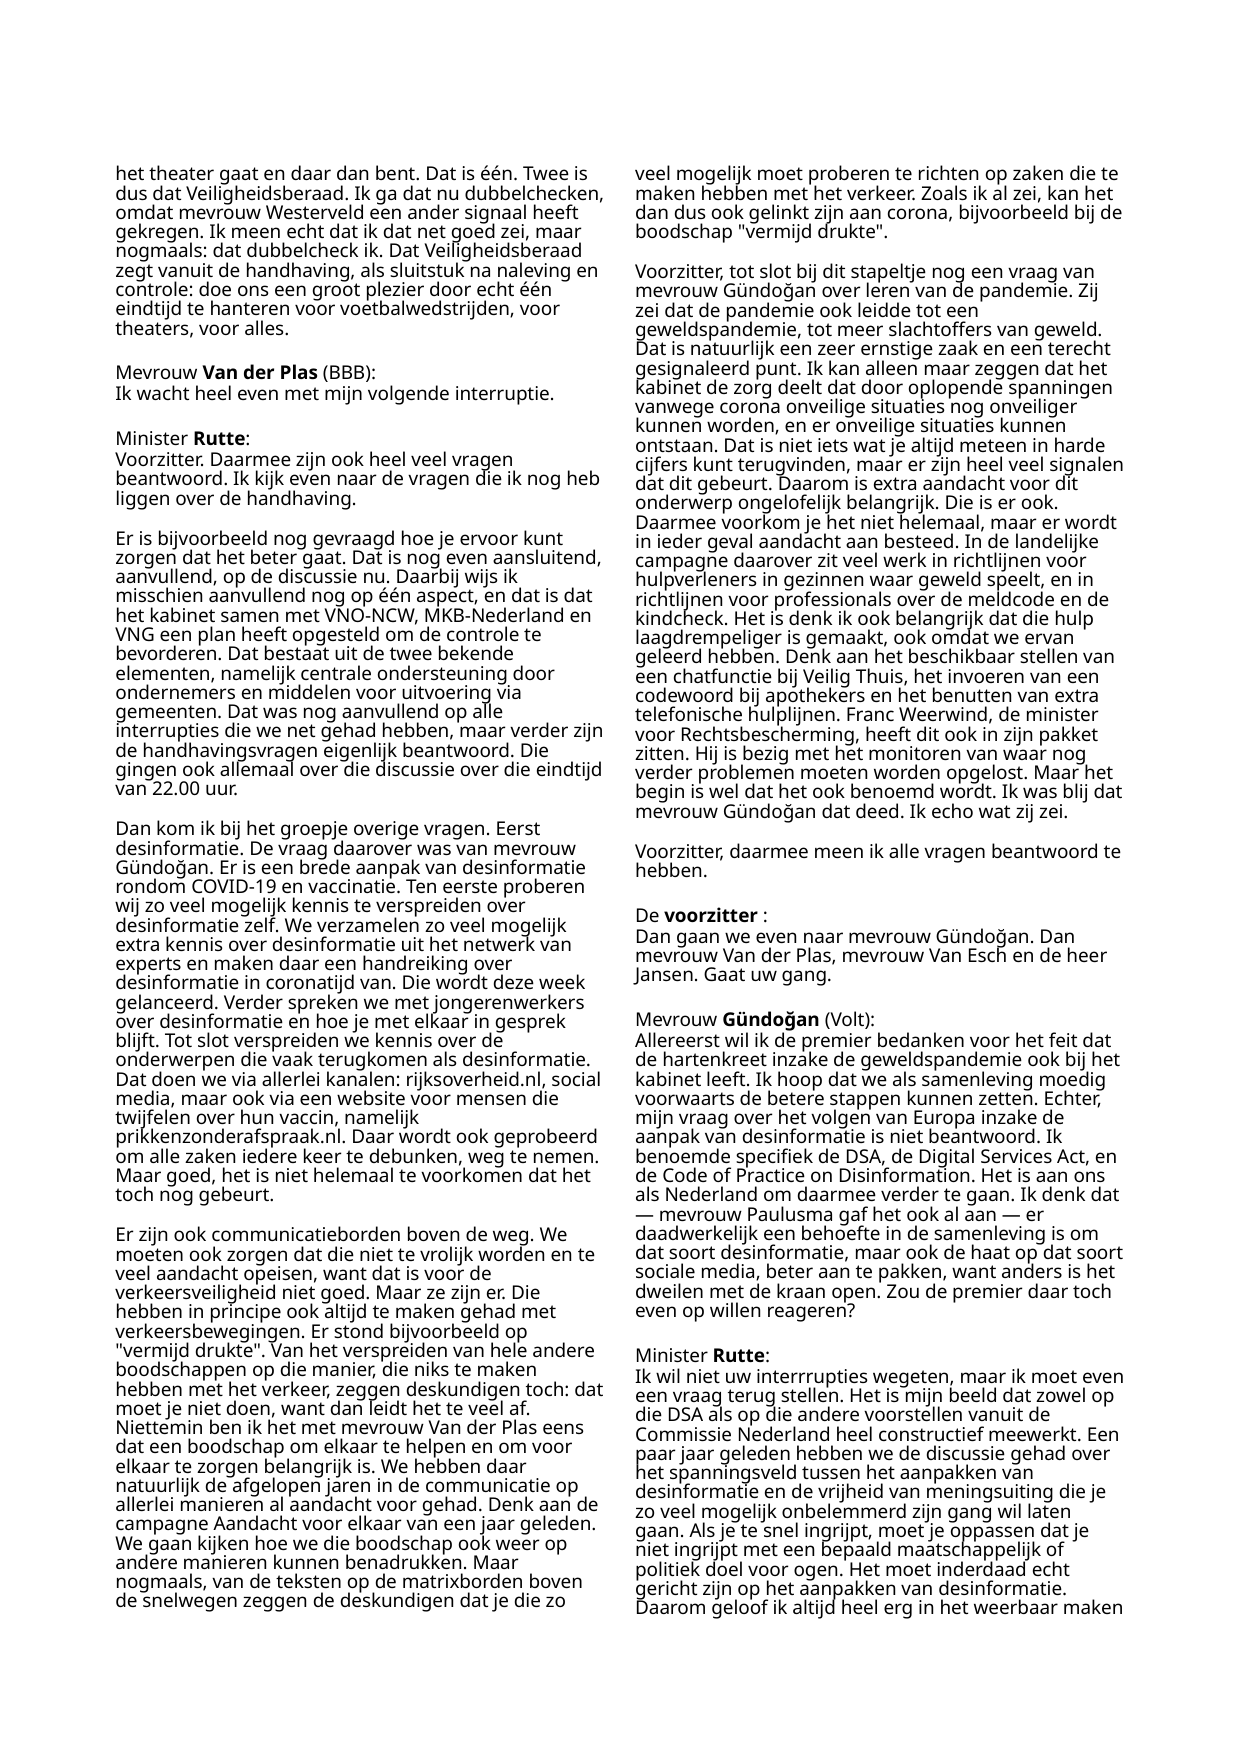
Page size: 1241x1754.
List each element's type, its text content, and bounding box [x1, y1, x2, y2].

text Voorzitter, tot slot bij dit stapeltje nog een vraag van mevrouw Gündoğan over leren van de pandemie. Zij zei dat de pandemie ook leidde tot een geweldspandemie, tot meer slachtoffers van geweld. Dat is natuurlijk een zeer ernstige zaak en een terecht gesignaleerd punt. Ik kan alleen maar zeggen dat het kabinet de zorg deelt dat door oplopende spanningen vanwege corona onveilige situaties nog onveiliger kunnen worden, en er onveilige situaties kunnen ontstaan. Dat is niet iets wat je altijd meteen in harde cijfers kunt terugvinden, maar er zijn heel veel signalen dat dit gebeurt. Daarom is extra aandacht voor dit onderwerp ongelofelijk belangrijk. Die is er ook. Daarmee voorkom je het niet helemaal, maar er wordt in ieder geval aandacht aan besteed. In de landelijke campagne daarover zit veel werk in richtlijnen voor hulpverleners in gezinnen waar geweld speelt, en in richtlijnen voor professionals over de meldcode en de kindcheck. Het is denk ik ook belangrijk dat die hulp laagdrempeliger is gemaakt, ook omdat we ervan geleerd hebben. Denk aan het beschikbaar stellen van een chatfunctie bij Veilig Thuis, het invoeren van een codewoord bij apothekers en het benutten van extra telefonische hulplijnen. Franc Weerwind, de minister voor Rechtsbescherming, heeft dit ook in zijn pakket zitten. Hij is bezig met het monitoren van waar nog verder problemen moeten worden opgelost. Maar het begin is wel dat het ook benoemd wordt. Ik was blij dat mevrouw Gündoğan dat deed. Ik echo wat zij zei. [635, 263, 1125, 822]
text Ik wil niet uw interrrupties wegeten, maar ik moet even een vraag terug stellen. Het is mijn beeld dat zowel op die DSA als op die andere voorstellen vanuit de Commissie Nederland heel constructief meewerkt. Een paar jaar geleden hebben we de discussie gehad over het spanningsveld tussen het aanpakken van desinformatie en de vrijheid van meningsuiting die je zo veel mogelijk onbelemmerd zijn gang wil laten gaan. Als je te snel ingrijpt, moet je oppassen dat je niet ingrijpt met een bepaald maatschappelijk of politiek doel voor ogen. Het moet inderdaad echt gericht zijn op het aanpakken van desinformatie. Daarom geloof ik altijd heel erg in het weerbaar maken [635, 1368, 1125, 1618]
text Er zijn ook communicatieborden boven de weg. We moeten ook zorgen dat die niet te vrolijk worden en te veel aandacht opeisen, want dat is voor de verkeersveiligheid niet goed. Maar ze zijn er. Die hebben in principe ook altijd te maken gehad met verkeersbewegingen. Er stond bijvoorbeeld op "vermijd drukte". Van het verspreiden van hele andere boodschappen op die manier, die niks te maken hebben met het verkeer, zeggen deskundigen toch: dat moet je niet doen, want dan leidt het te veel af. Niettemin ben ik het met mevrouw Van der Plas eens dat een boodschap om elkaar te helpen en om voor elkaar te zorgen belangrijk is. We hebben daar natuurlijk de afgelopen jaren in de communicatie op allerlei manieren al aandacht voor gehad. Denk aan de campagne Aandacht voor elkaar van een jaar geleden. We gaan kijken hoe we die boodschap ook weer op andere manieren kunnen benadrukken. Maar nogmaals, van de teksten op de matrixborden boven de snelwegen zeggen de deskundigen dat je die zo [115, 1226, 605, 1612]
text Voorzitter, daarmee meen ik alle vragen beantwoord te hebben. [635, 843, 1125, 881]
text Mevrouw Van der Plas (BBB): [115, 359, 605, 385]
text De voorzitter : [635, 902, 1125, 928]
text Minister Rutte: [115, 425, 605, 451]
text Allereerst wil ik de premier bedanken voor het feit dat de hartenkreet inzake de geweldspandemie ook bij het kabinet leeft. Ik hoop dat we als samenleving moedig voorwaarts de betere stappen kunnen zetten. Echter, mijn vraag over het volgen van Europa inzake de aanpak van desinformatie is niet beantwoord. Ik benoemde specifiek de DSA, de Digital Services Act, en de Code of Practice on Disinformation. Het is aan ons als Nederland om daarmee verder te gaan. Ik denk dat — mevrouw Paulusma gaf het ook al aan — er daadwerkelijk een behoefte in de samenleving is om dat soort desinformatie, maar ook de haat op dat soort sociale media, beter aan te pakken, want anders is het dweilen met de kraan open. Zou de premier daar toch even op willen reageren? [635, 1032, 1125, 1321]
text Ik wacht heel even met mijn volgende interruptie. [115, 385, 605, 404]
text Er is bijvoorbeeld nog gevraagd hoe je ervoor kunt zorgen dat het beter gaat. Dat is nog even aansluitend, aanvullend, op de discussie nu. Daarbij wijs ik misschien aanvullend nog op één aspect, en dat is dat het kabinet samen met VNO-NCW, MKB-Nederland en VNG een plan heeft opgesteld om de controle te bevorderen. Dat bestaat uit de twee bekende elementen, namelijk centrale ondersteuning door ondernemers en middelen voor uitvoering via gemeenten. Dat was nog aanvullend op alle interrupties die we net gehad hebben, maar verder zijn de handhavingsvragen eigenlijk beantwoord. Die gingen ook allemaal over die discussie over die eindtijd van 22.00 uur. [115, 530, 605, 799]
text Voorzitter. Daarmee zijn ook heel veel vragen beantwoord. Ik kijk even naar de vragen die ik nog heb liggen over de handhaving. [115, 451, 605, 509]
text het theater gaat en daar dan bent. Dat is één. Twee is dus dat Veiligheidsberaad. Ik ga dat nu dubbelchecken, omdat mevrouw Westerveld een ander signaal heeft gekregen. Ik meen echt dat ik dat net goed zei, maar nogmaals: dat dubbelcheck ik. Dat Veiligheidsberaad zegt vanuit de handhaving, als sluitstuk na naleving en controle: doe ons een groot plezier door echt één eindtijd te hanteren voor voetbalwedstrijden, voor theaters, voor alles. [115, 165, 605, 339]
text Mevrouw Gündoğan (Volt): [635, 1006, 1125, 1032]
text veel mogelijk moet proberen te richten op zaken die te maken hebben met het verkeer. Zoals ik al zei, kan het dan dus ook gelinkt zijn aan corona, bijvoorbeeld bij de boodschap "vermijd drukte". [635, 165, 1125, 242]
text Dan gaan we even naar mevrouw Gündoğan. Dan mevrouw Van der Plas, mevrouw Van Esch en de heer Jansen. Gaat uw gang. [635, 928, 1125, 986]
text Minister Rutte: [635, 1342, 1125, 1368]
text Dan kom ik bij het groepje overige vragen. Eerst desinformatie. De vraag daarover was van mevrouw Gündoğan. Er is een brede aanpak van desinformatie rondom COVID-19 en vaccinatie. Ten eerste proberen wij zo veel mogelijk kennis te verspreiden over desinformatie zelf. We verzamelen zo veel mogelijk extra kennis over desinformatie uit het netwerk van experts en maken daar een handreiking over desinformatie in coronatijd van. Die wordt deze week gelanceerd. Verder spreken we met jongerenwerkers over desinformatie en hoe je met elkaar in gesprek blijft. Tot slot verspreiden we kennis over de onderwerpen die vaak terugkomen als desinformatie. Dat doen we via allerlei kanalen: rijksoverheid.nl, social media, maar ook via een website voor mensen die twijfelen over hun vaccin, namelijk prikkenzonderafspraak.nl. Daar wordt ook geprobeerd om alle zaken iedere keer te debunken, weg te nemen. Maar goed, het is niet helemaal te voorkomen dat het toch nog gebeurt. [115, 820, 605, 1206]
